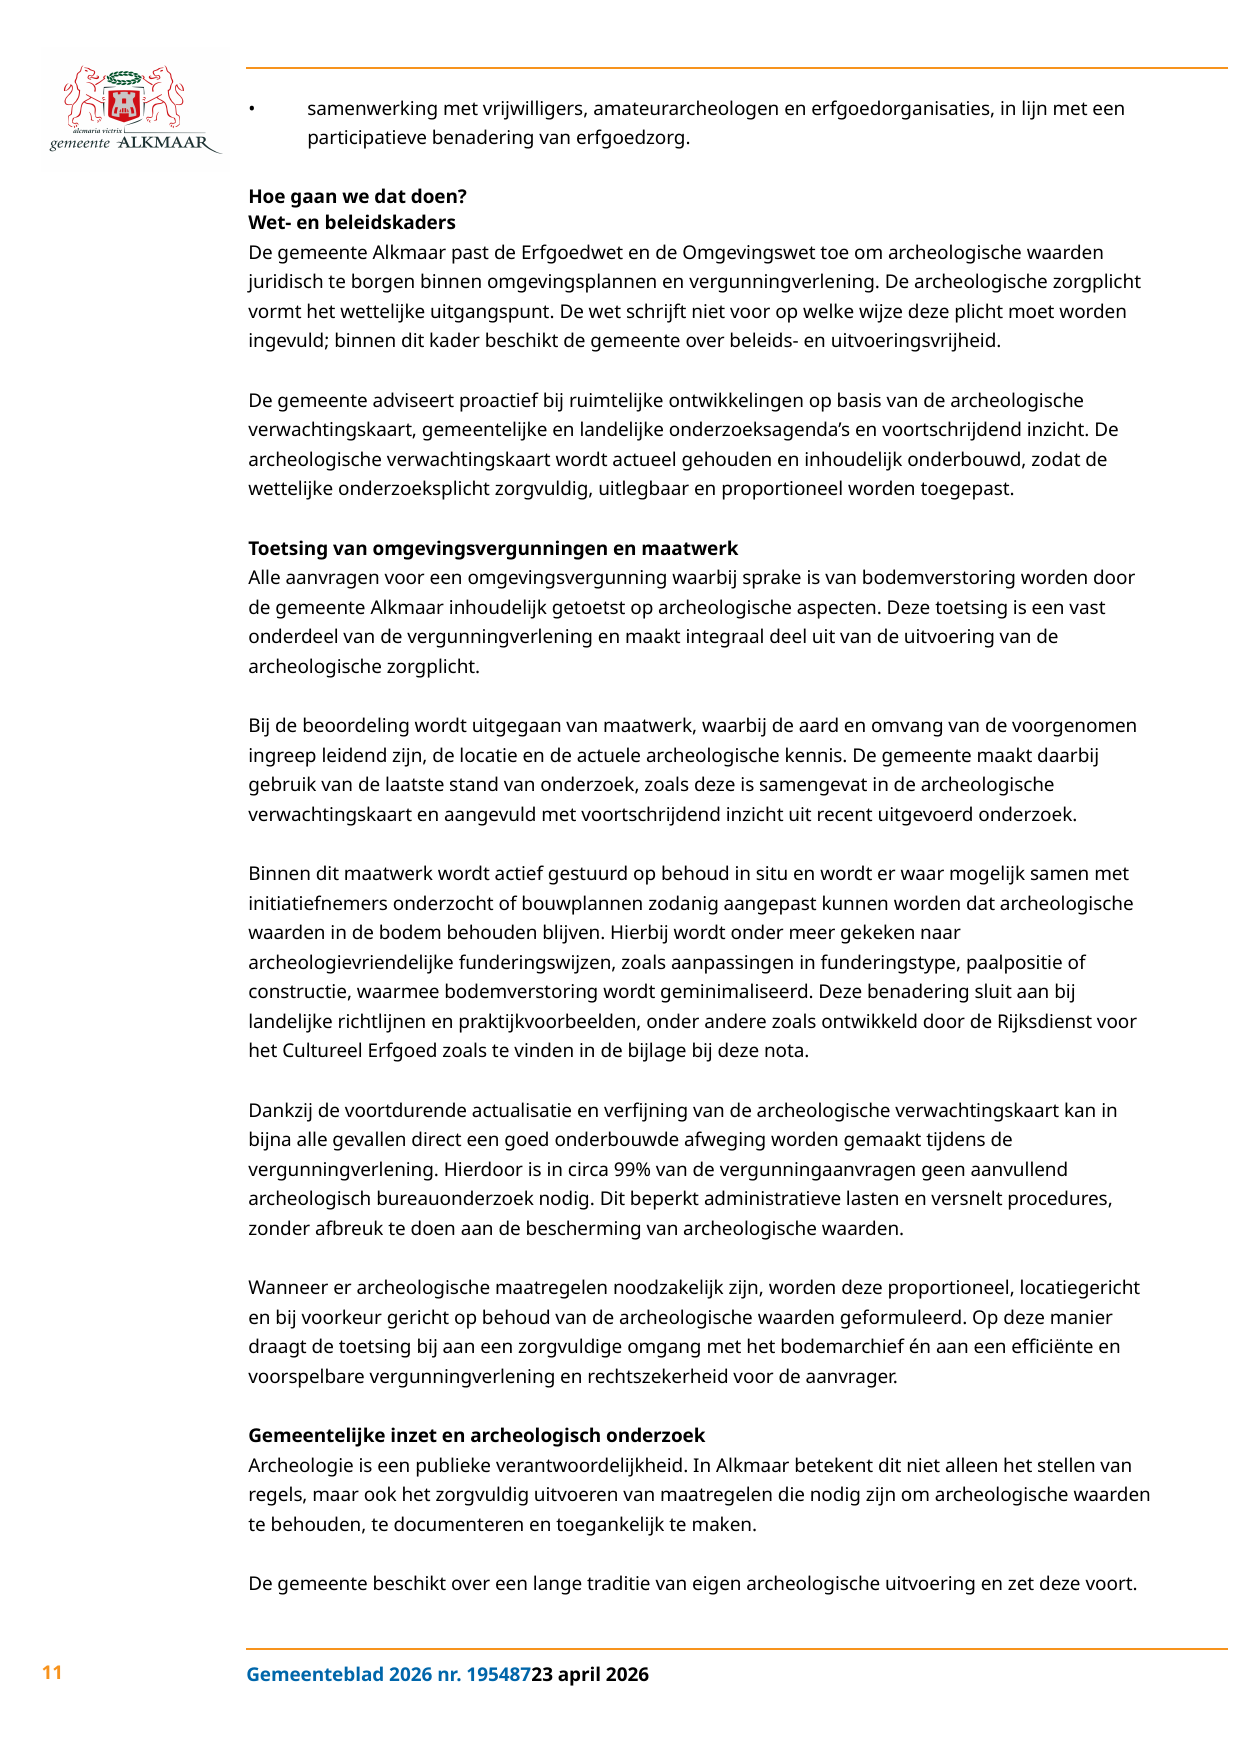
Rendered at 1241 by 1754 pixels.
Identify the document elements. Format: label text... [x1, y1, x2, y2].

text Binnen dit maatwerk wordt actief gestuurd op behoud in situ en wordt er waar mogelijk samen met initiatiefnemers onderzocht of bouwplannen zodanig aangepast kunnen worden dat archeologische waarden in de bodem behouden blijven. Hierbij wordt onder meer gekeken naar archeologievriendelijke funderingswijzen, zoals aanpassingen in funderingstype, paalpositie of constructie, waarmee bodemverstoring wordt geminimaliseerd. Deze benadering sluit aan bij landelijke richtlijnen en praktijkvoorbeelden, onder andere zoals ontwikkeld door de Rijksdienst voor het Cultureel Erfgoed zoals te vinden in de bijlage bij deze nota. [248, 860, 1152, 1063]
text Hoe gaan we dat doen? [248, 183, 1152, 209]
text Gemeentelijke inzet en archeologisch onderzoek [248, 1422, 1152, 1448]
text Archeologie is een publieke verantwoordelijkheid. In Alkmaar betekent dit niet alleen het stellen van regels, maar ook het zorgvuldig uitvoeren van maatregelen die nodig zijn om archeologische waarden te behouden, te documenteren en toegankelijk te maken. [248, 1452, 1152, 1537]
text Wet- en beleidskaders [248, 209, 1152, 235]
picture [41, 47, 231, 172]
text Dankzij de voortdurende actualisatie en verfijning van de archeologische verwachtingskaart kan in bijna alle gevallen direct een goed onderbouwde afweging worden gemaakt tijdens de vergunningverlening. Hierdoor is in circa 99% van de vergunningaanvragen geen aanvullend archeologisch bureauonderzoek nodig. Dit beperkt administratieve lasten en versnelt procedures, zonder afbreuk te doen aan de bescherming van archeologische waarden. [248, 1097, 1152, 1241]
list samenwerking met vrijwilligers, amateurarcheologen en erfgoedorganisaties, in lijn met een participatieve benadering van erfgoedzorg. [248, 95, 1152, 150]
text De gemeente adviseert proactief bij ruimtelijke ontwikkelingen op basis van de archeologische verwachtingskaart, gemeentelijke en landelijke onderzoeksagenda’s en voortschrijdend inzicht. De archeologische verwachtingskaart wordt actueel gehouden en inhoudelijk onderbouwd, zodat de wettelijke onderzoeksplicht zorgvuldig, uitlegbaar en proportioneel worden toegepast. [248, 387, 1152, 501]
text De gemeente beschikt over een lange traditie van eigen archeologische uitvoering en zet deze voort. [248, 1570, 1152, 1596]
text Toetsing van omgevingsvergunningen en maatwerk [248, 535, 1152, 560]
text Wanneer er archeologische maatregelen noodzakelijk zijn, worden deze proportioneel, locatiegericht en bij voorkeur gericht op behoud van de archeologische waarden geformuleerd. Op deze manier draagt de toetsing bij aan een zorgvuldige omgang met het bodemarchief én aan een efficiënte en voorspelbare vergunningverlening en rechtszekerheid voor de aanvrager. [248, 1274, 1152, 1389]
text Bij de beoordeling wordt uitgegaan van maatwerk, waarbij de aard en omvang van de voorgenomen ingreep leidend zijn, de locatie en de actuele archeologische kennis. De gemeente maakt daarbij gebruik van de laatste stand van onderzoek, zoals deze is samengevat in de archeologische verwachtingskaart en aangevuld met voortschrijdend inzicht uit recent uitgevoerd onderzoek. [248, 712, 1152, 827]
text De gemeente Alkmaar past de Erfgoedwet en de Omgevingswet toe om archeologische waarden juridisch te borgen binnen omgevingsplannen en vergunningverlening. De archeologische zorgplicht vormt het wettelijke uitgangspunt. De wet schrijft niet voor op welke wijze deze plicht moet worden ingevuld; binnen dit kader beschikt de gemeente over beleids- en uitvoeringsvrijheid. [248, 239, 1152, 353]
text Alle aanvragen voor een omgevingsvergunning waarbij sprake is van bodemverstoring worden door de gemeente Alkmaar inhoudelijk getoetst op archeologische aspecten. Deze toetsing is een vast onderdeel van de vergunningverlening en maakt integraal deel uit van de uitvoering van de archeologische zorgplicht. [248, 564, 1152, 679]
